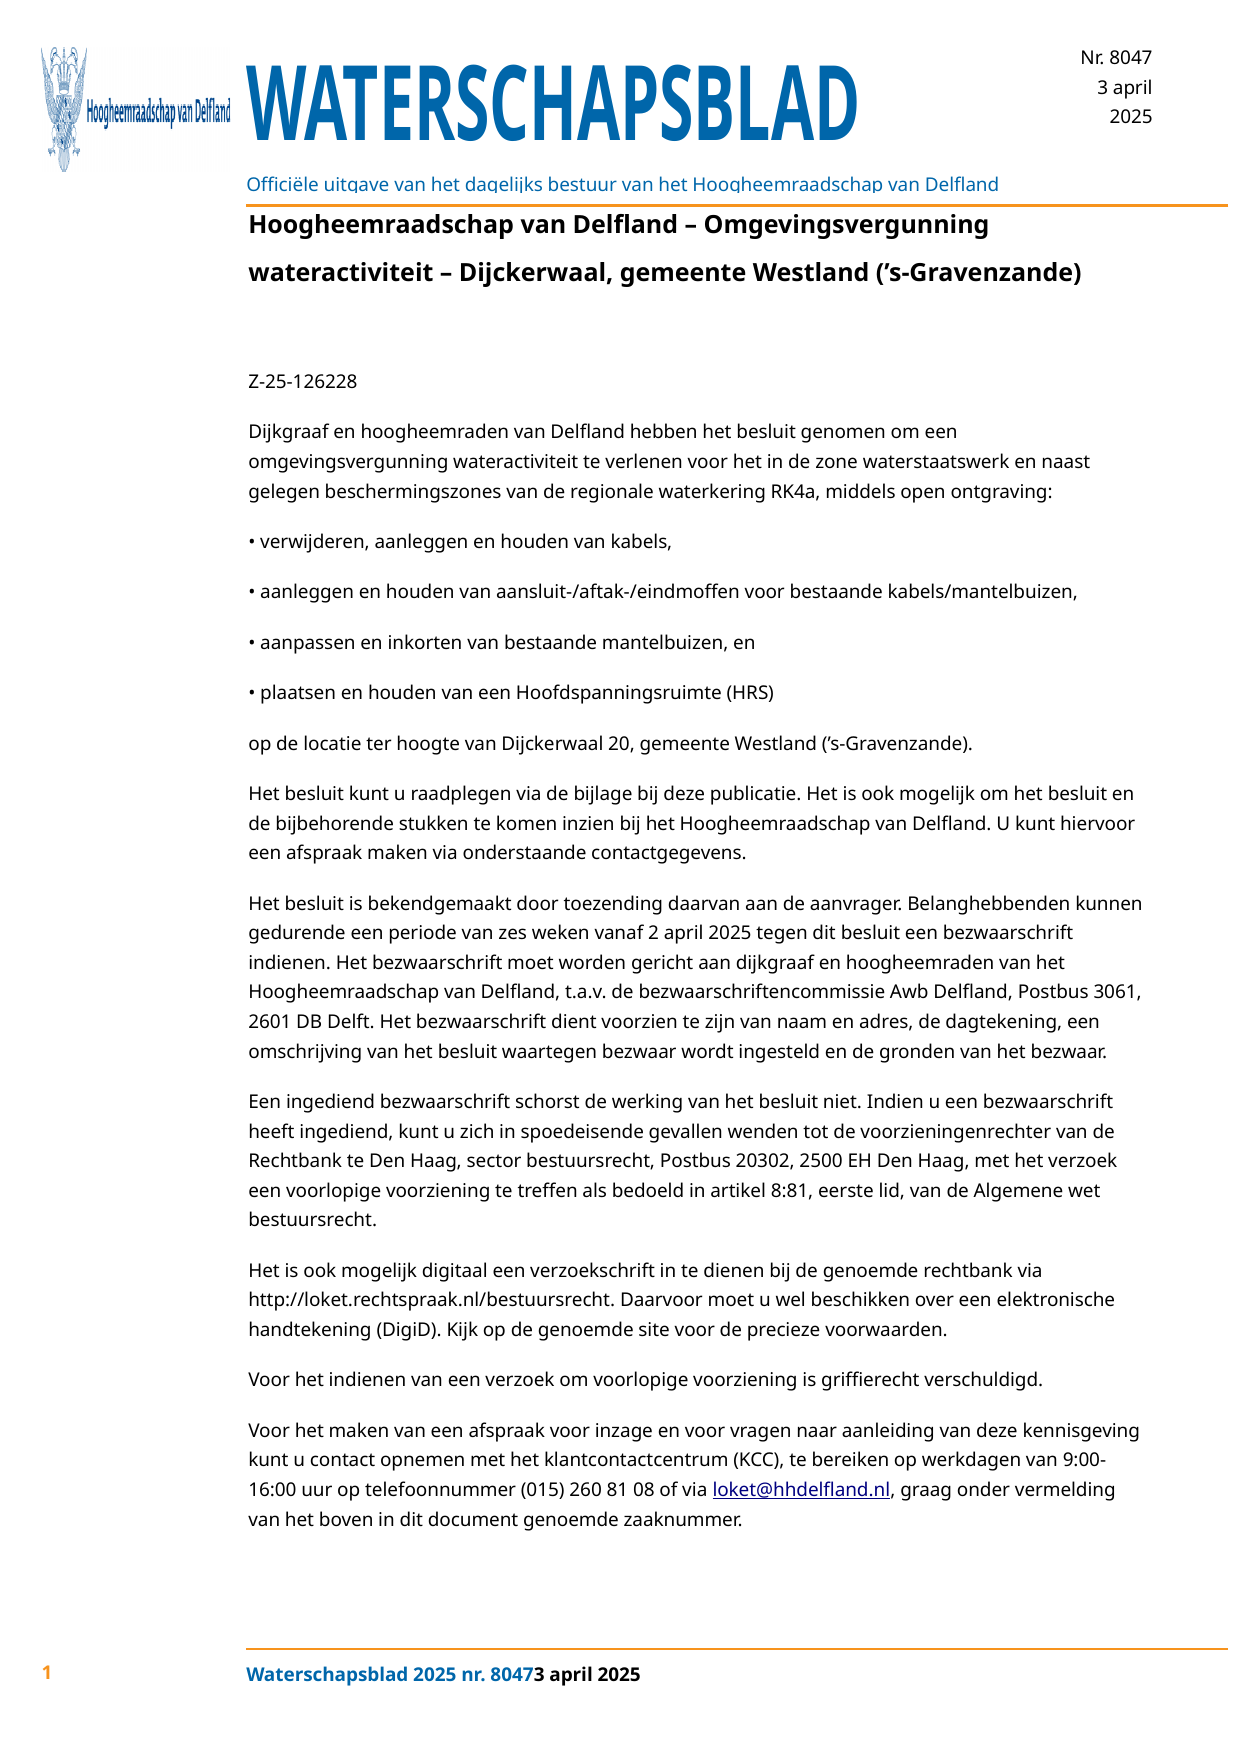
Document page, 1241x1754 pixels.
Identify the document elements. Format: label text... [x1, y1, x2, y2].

text Dijkgraaf en hoogheemraden van Delfland hebben het besluit genomen om een omgevingsvergunning wateractiviteit te verlenen voor het in de zone waterstaatswerk en naast gelegen beschermingszones van de regionale waterkering RK4a, middels open ontgraving: [248, 419, 1152, 504]
text • aanpassen en inkorten van bestaande mantelbuizen, en [248, 629, 1152, 655]
text Z-25-126228 [248, 368, 1152, 394]
text • aanleggen en houden van aansluit-/aftak-/eindmoffen voor bestaande kabels/mantelbuizen, [248, 579, 1152, 604]
text op de locatie ter hoogte van Dijckerwaal 20, gemeente Westland (’s-Gravenzande). [248, 730, 1152, 756]
text Het is ook mogelijk digitaal een verzoekschrift in te dienen bij de genoemde rechtbank via http://loket.rechtspraak.nl/bestuursrecht. Daarvoor moet u wel beschikken over een elektronische handtekening (DigiD). Kijk op de genoemde site voor de precieze voorwaarden. [248, 1257, 1152, 1342]
text • verwijderen, aanleggen en houden van kabels, [248, 528, 1152, 554]
text Hoogheemraadschap van Delfland – Omgevingsvergunning wateractiviteit – Dijckerwaal, gemeente Westland (’s-Gravenzande) [248, 207, 1152, 288]
text Een ingediend bezwaarschrift schorst de werking van het besluit niet. Indien u een bezwaarschrift heeft ingediend, kunt u zich in spoedeisende gevallen wenden tot de voorzieningenrechter van de Rechtbank te Den Haag, sector bestuursrecht, Postbus 20302, 2500 EH Den Haag, met het verzoek een voorlopige voorziening te treffen als bedoeld in artikel 8:81, eerste lid, van de Algemene wet bestuursrecht. [248, 1088, 1152, 1232]
picture [41, 47, 231, 172]
text • plaatsen en houden van een Hoofdspanningsruimte (HRS) [248, 679, 1152, 705]
text Voor het maken van een afspraak voor inzage en voor vragen naar aanleiding van deze kennisgeving kunt u contact opnemen met het klantcontactcentrum (KCC), te bereiken op werkdagen van 9:00-16:00 uur op telefoonnummer (015) 260 81 08 of via loket@hhdelfland.nl, graag onder vermelding van het boven in dit document genoemde zaaknummer. [248, 1417, 1152, 1532]
text Het besluit kunt u raadplegen via de bijlage bij deze publicatie. Het is ook mogelijk om het besluit en de bijbehorende stukken te komen inzien bij het Hoogheemraadschap van Delfland. U kunt hiervoor een afspraak maken via onderstaande contactgegevens. [248, 780, 1152, 865]
text Voor het indienen van een verzoek om voorlopige voorziening is griffierecht verschuldigd. [248, 1367, 1152, 1392]
text Het besluit is bekendgemaakt door toezending daarvan aan de aanvrager. Belanghebbenden kunnen gedurende een periode van zes weken vanaf 2 april 2025 tegen dit besluit een bezwaarschrift indienen. Het bezwaarschrift moet worden gericht aan dijkgraaf en hoogheemraden van het Hoogheemraadschap van Delfland, t.a.v. de bezwaarschriftencommissie Awb Delfland, Postbus 3061, 2601 DB Delft. Het bezwaarschrift dient voorzien te zijn van naam en adres, de dagtekening, een omschrijving van het besluit waartegen bezwaar wordt ingesteld en de gronden van het bezwaar. [248, 890, 1152, 1064]
